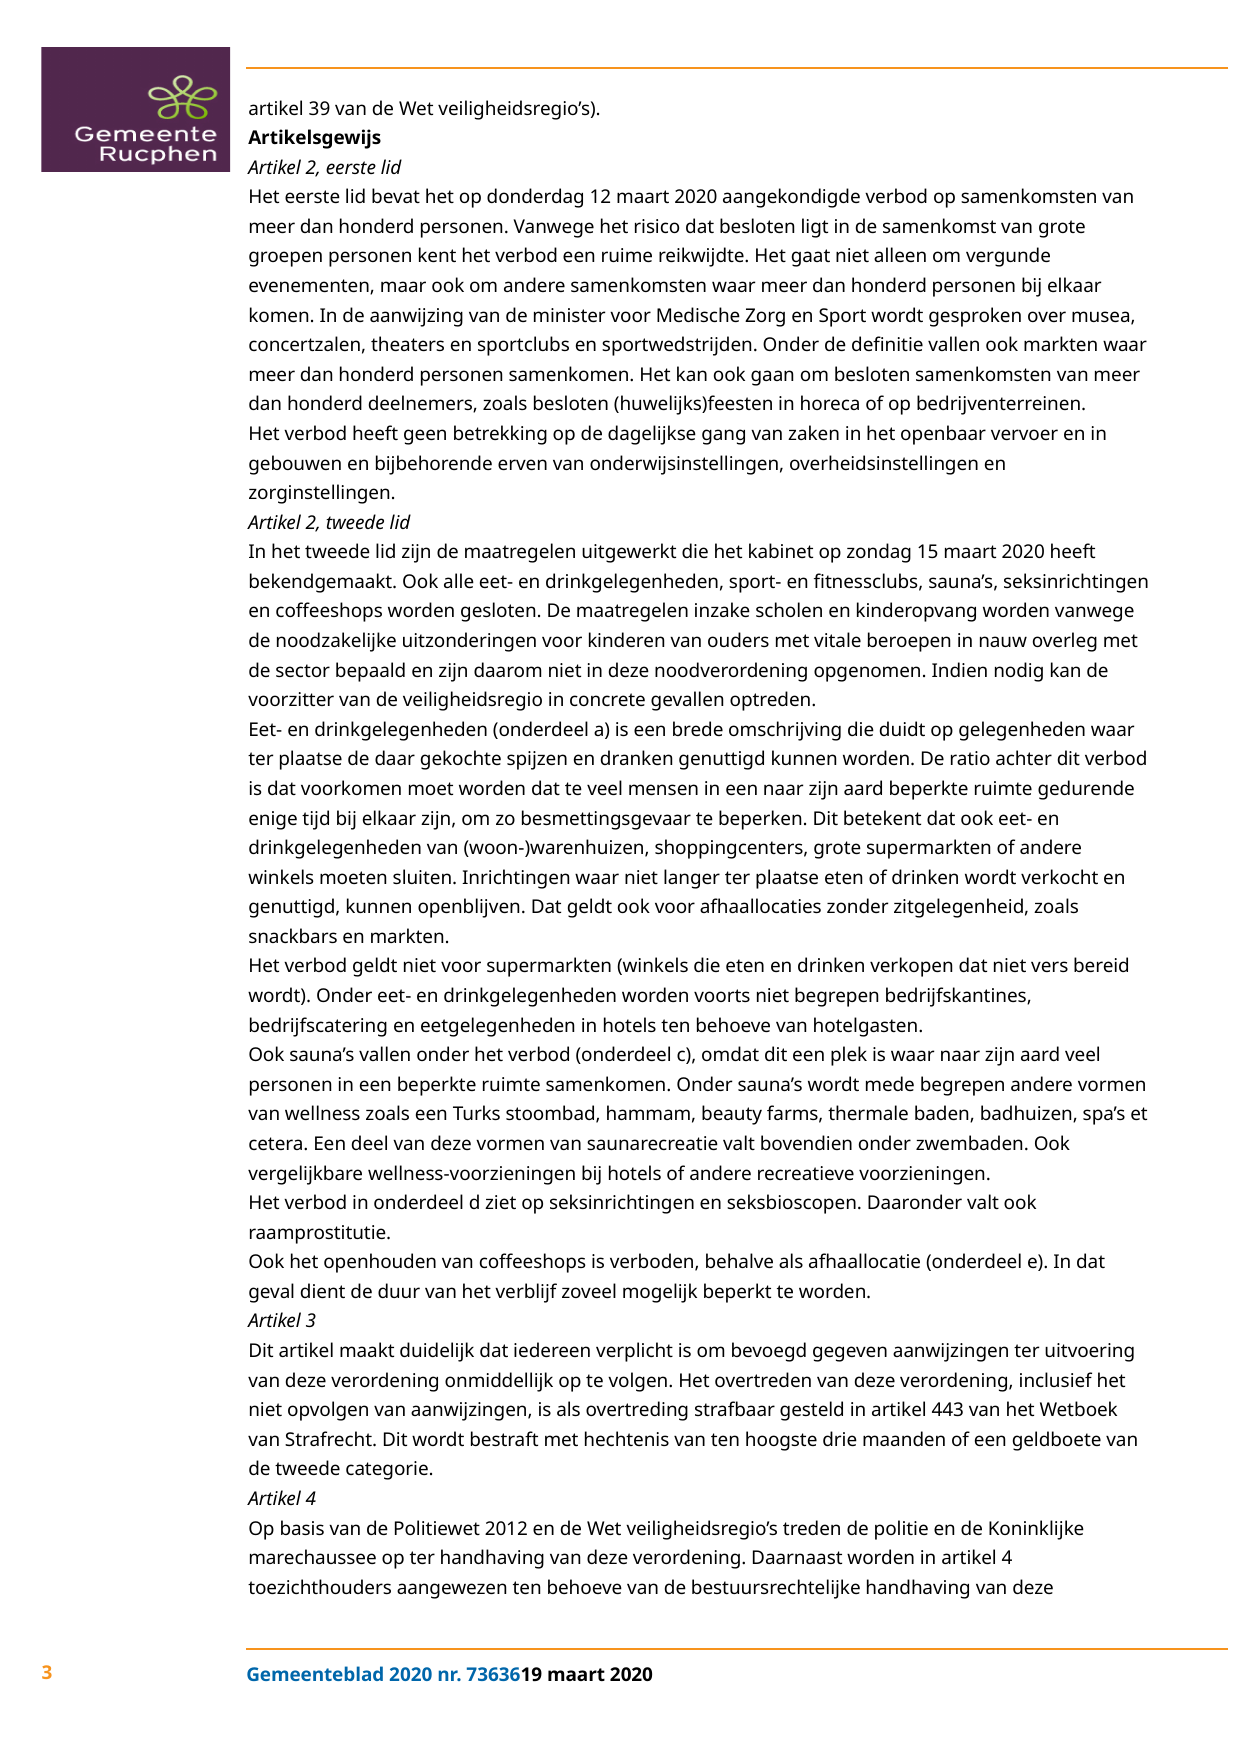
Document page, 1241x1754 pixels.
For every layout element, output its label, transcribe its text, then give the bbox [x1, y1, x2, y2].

text Dit artikel maakt duidelijk dat iedereen verplicht is om bevoegd gegeven aanwijzingen ter uitvoering van deze verordening onmiddellijk op te volgen. Het overtreden van deze verordening, inclusief het niet opvolgen van aanwijzingen, is als overtreding strafbaar gesteld in artikel 443 van het Wetboek van Strafrecht. Dit wordt bestraft met hechtenis van ten hoogste drie maanden of een geldboete van de tweede categorie. [248, 1337, 1152, 1481]
text Artikel 3 [248, 1308, 1152, 1333]
text Het verbod heeft geen betrekking op de dagelijkse gang van zaken in het openbaar vervoer en in gebouwen en bijbehorende erven van onderwijsinstellingen, overheidsinstellingen en zorginstellingen. [248, 420, 1152, 505]
text Artikel 2, eerste lid [248, 154, 1152, 180]
text Het verbod in onderdeel d ziet op seksinrichtingen en seksbioscopen. Daaronder valt ook raamprostitutie. [248, 1189, 1152, 1245]
text Artikelsgewijs [248, 124, 1152, 150]
text Ook sauna’s vallen onder het verbod (onderdeel c), omdat dit een plek is waar naar zijn aard veel personen in een beperkte ruimte samenkomen. Onder sauna’s wordt mede begrepen andere vormen van wellness zoals een Turks stoombad, hammam, beauty farms, thermale baden, badhuizen, spa’s et cetera. Een deel van deze vormen van saunarecreatie valt bovendien onder zwembaden. Ook vergelijkbare wellness-voorzieningen bij hotels of andere recreatieve voorzieningen. [248, 1041, 1152, 1186]
picture [41, 47, 231, 172]
text Het eerste lid bevat het op donderdag 12 maart 2020 aangekondigde verbod op samenkomsten van meer dan honderd personen. Vanwege het risico dat besloten ligt in de samenkomst van grote groepen personen kent het verbod een ruime reikwijdte. Het gaat niet alleen om vergunde evenementen, maar ook om andere samenkomsten waar meer dan honderd personen bij elkaar komen. In de aanwijzing van de minister voor Medische Zorg en Sport wordt gesproken over musea, concertzalen, theaters en sportclubs en sportwedstrijden. Onder de definitie vallen ook markten waar meer dan honderd personen samenkomen. Het kan ook gaan om besloten samenkomsten van meer dan honderd deelnemers, zoals besloten (huwelijks)feesten in horeca of op bedrijventerreinen. [248, 183, 1152, 416]
text Artikel 2, tweede lid [248, 509, 1152, 535]
text Eet- en drinkgelegenheden (onderdeel a) is een brede omschrijving die duidt op gelegenheden waar ter plaatse de daar gekochte spijzen en dranken genuttigd kunnen worden. De ratio achter dit verbod is dat voorkomen moet worden dat te veel mensen in een naar zijn aard beperkte ruimte gedurende enige tijd bij elkaar zijn, om zo besmettingsgevaar te beperken. Dit betekent dat ook eet- en drinkgelegenheden van (woon-)warenhuizen, shoppingcenters, grote supermarkten of andere winkels moeten sluiten. Inrichtingen waar niet langer ter plaatse eten of drinken wordt verkocht en genuttigd, kunnen openblijven. Dat geldt ook voor afhaallocaties zonder zitgelegenheid, zoals snackbars en markten. [248, 716, 1152, 949]
text Op basis van de Politiewet 2012 en de Wet veiligheidsregio’s treden de politie en de Koninklijke marechaussee op ter handhaving van deze verordening. Daarnaast worden in artikel 4 toezichthouders aangewezen ten behoeve van de bestuursrechtelijke handhaving van deze [248, 1515, 1152, 1600]
text Artikel 4 [248, 1485, 1152, 1511]
text In het tweede lid zijn de maatregelen uitgewerkt die het kabinet op zondag 15 maart 2020 heeft bekendgemaakt. Ook alle eet- en drinkgelegenheden, sport- en fitnessclubs, sauna’s, seksinrichtingen en coffeeshops worden gesloten. De maatregelen inzake scholen en kinderopvang worden vanwege de noodzakelijke uitzonderingen voor kinderen van ouders met vitale beroepen in nauw overleg met de sector bepaald en zijn daarom niet in deze noodverordening opgenomen. Indien nodig kan de voorzitter van de veiligheidsregio in concrete gevallen optreden. [248, 538, 1152, 712]
text Het verbod geldt niet voor supermarkten (winkels die eten en drinken verkopen dat niet vers bereid wordt). Onder eet- en drinkgelegenheden worden voorts niet begrepen bedrijfskantines, bedrijfscatering en eetgelegenheden in hotels ten behoeve van hotelgasten. [248, 953, 1152, 1038]
text Ook het openhouden van coffeeshops is verboden, behalve als afhaallocatie (onderdeel e). In dat geval dient de duur van het verblijf zoveel mogelijk beperkt te worden. [248, 1248, 1152, 1304]
text artikel 39 van de Wet veiligheidsregio’s). [248, 95, 1152, 121]
